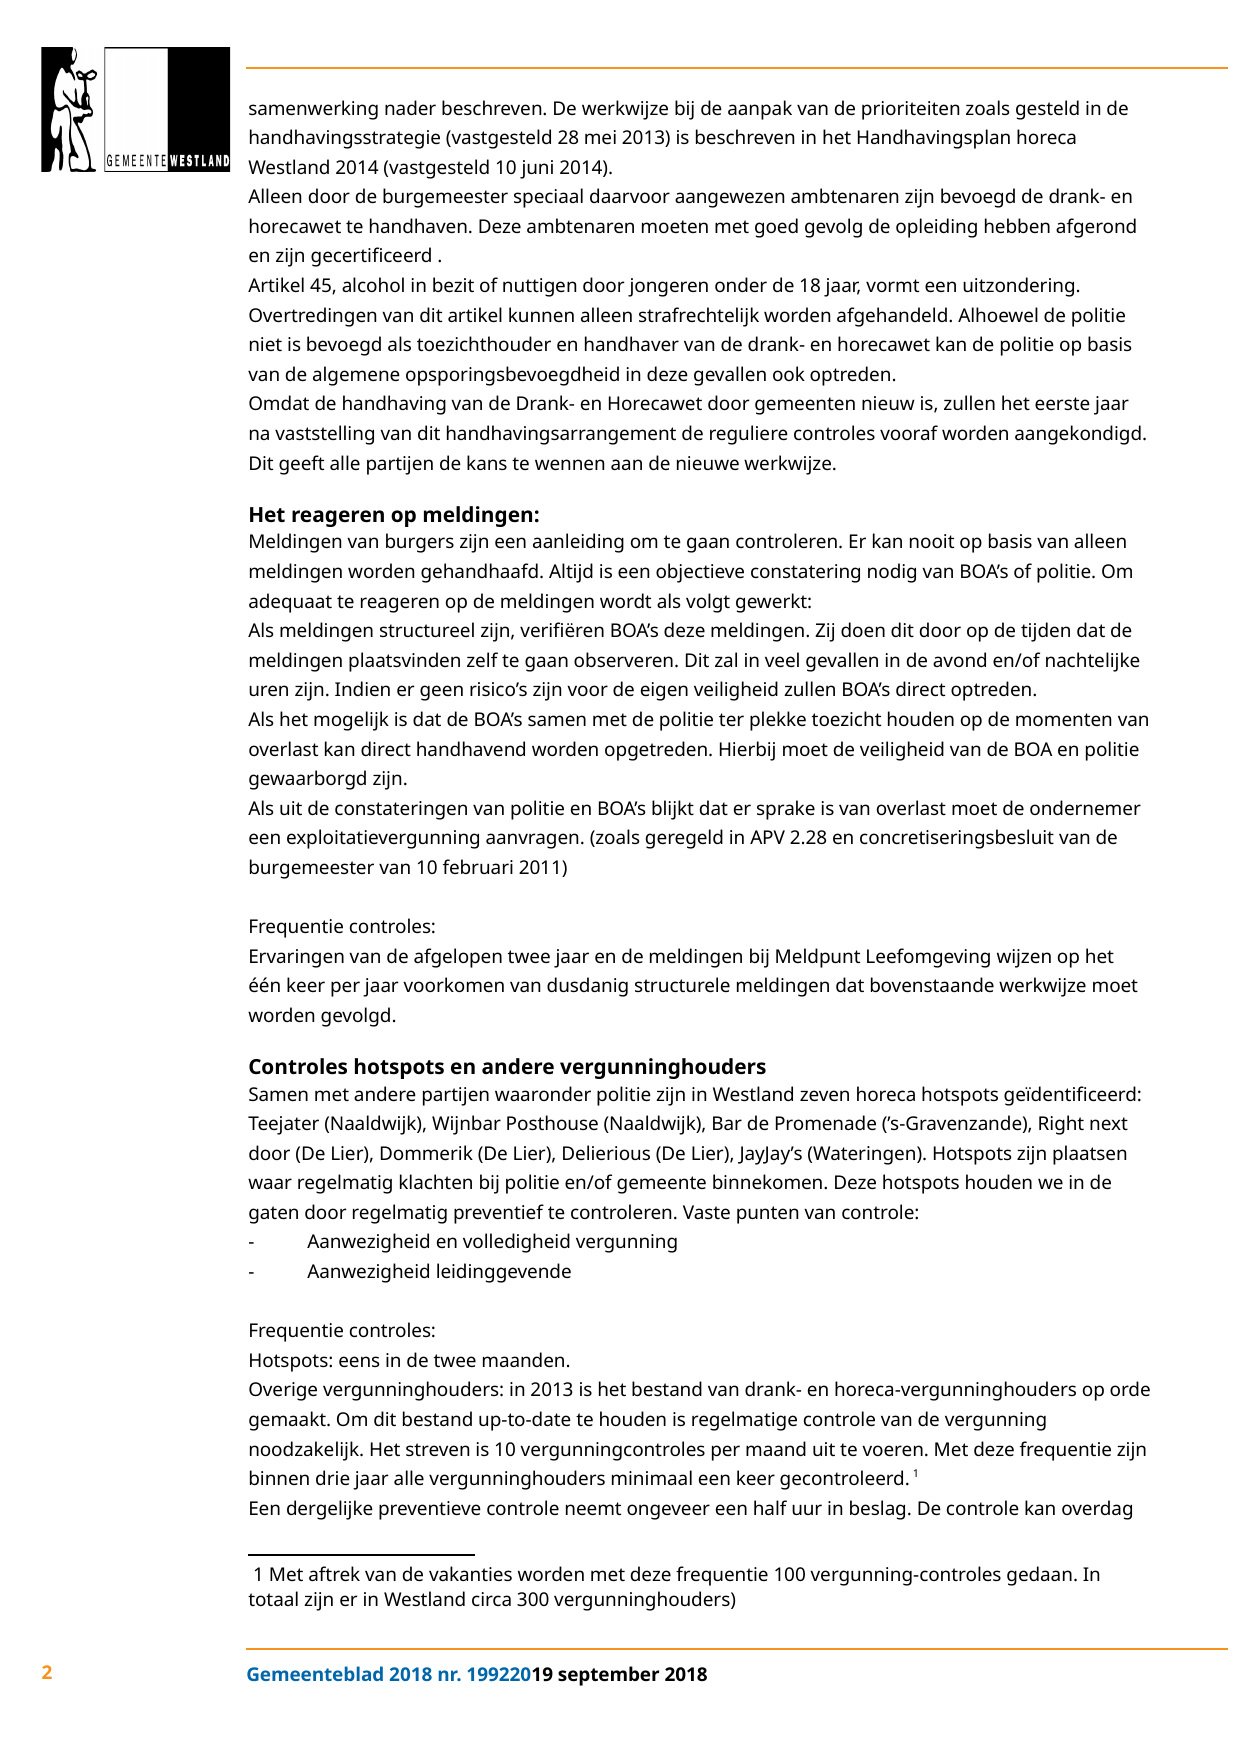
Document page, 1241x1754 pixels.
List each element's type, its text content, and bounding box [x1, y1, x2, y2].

text Alleen door de burgemeester speciaal daarvoor aangewezen ambtenaren zijn bevoegd de drank- en horecawet te handhaven. Deze ambtenaren moeten met goed gevolg de opleiding hebben afgerond en zijn gecertificeerd . [248, 183, 1152, 268]
text Als het mogelijk is dat de BOA’s samen met de politie ter plekke toezicht houden op de momenten van overlast kan direct handhavend worden opgetreden. Hierbij moet de veiligheid van de BOA en politie gewaarborgd zijn. [248, 706, 1152, 791]
list Aanwezigheid en volledigheid vergunning [248, 1229, 1152, 1254]
picture [41, 47, 231, 172]
text Het reageren op meldingen: [248, 500, 1152, 529]
text Als uit de constateringen van politie en BOA’s blijkt dat er sprake is van overlast moet de ondernemer een exploitatievergunning aanvragen. (zoals geregeld in APV 2.28 en concretiseringsbesluit van de burgemeester van 10 februari 2011) [248, 795, 1152, 880]
text Frequentie controles: [248, 1317, 1152, 1343]
text Meldingen van burgers zijn een aanleiding om te gaan controleren. Er kan nooit op basis van alleen meldingen worden gehandhaafd. Altijd is een objectieve constatering nodig van BOA’s of politie. Om adequaat te reageren op de meldingen wordt als volgt gewerkt: [248, 529, 1152, 613]
text Omdat de handhaving van de Drank- en Horecawet door gemeenten nieuw is, zullen het eerste jaar na vaststelling van dit handhavingsarrangement de reguliere controles vooraf worden aangekondigd. Dit geeft alle partijen de kans te wennen aan de nieuwe werkwijze. [248, 391, 1152, 476]
text Hotspots: eens in de twee maanden. [248, 1347, 1152, 1373]
text Controles hotspots en andere vergunninghouders [248, 1052, 1152, 1081]
text samenwerking nader beschreven. De werkwijze bij de aanpak van de prioriteiten zoals gesteld in de handhavingsstrategie (vastgesteld 28 mei 2013) is beschreven in het Handhavingsplan horeca Westland 2014 (vastgesteld 10 juni 2014). [248, 95, 1152, 180]
list Aanwezigheid leidinggevende [248, 1258, 1152, 1284]
text Een dergelijke preventieve controle neemt ongeveer een half uur in beslag. De controle kan overdag [248, 1495, 1152, 1521]
text Artikel 45, alcohol in bezit of nuttigen door jongeren onder de 18 jaar, vormt een uitzondering. Overtredingen van dit artikel kunnen alleen strafrechtelijk worden afgehandeld. Alhoewel de politie niet is bevoegd als toezichthouder en handhaver van de drank- en horecawet kan de politie op basis van de algemene opsporingsbevoegdheid in deze gevallen ook optreden. [248, 272, 1152, 387]
text Samen met andere partijen waaronder politie zijn in Westland zeven horeca hotspots geïdentificeerd: Teejater (Naaldwijk), Wijnbar Posthouse (Naaldwijk), Bar de Promenade (’s-Gravenzande), Right next door (De Lier), Dommerik (De Lier), Delierious (De Lier), JayJay’s (Wateringen). Hotspots zijn plaatsen waar regelmatig klachten bij politie en/of gemeente binnekomen. Deze hotspots houden we in de gaten door regelmatig preventief te controleren. Vaste punten van controle: [248, 1081, 1152, 1225]
text Met aftrek van de vakanties worden met deze frequentie 100 vergunning-controles gedaan. In totaal zijn er in Westland circa 300 vergunninghouders) [248, 1561, 1152, 1612]
text Frequentie controles: [248, 913, 1152, 939]
text Als meldingen structureel zijn, verifiëren BOA’s deze meldingen. Zij doen dit door op de tijden dat de meldingen plaatsvinden zelf te gaan observeren. Dit zal in veel gevallen in de avond en/of nachtelijke uren zijn. Indien er geen risico’s zijn voor de eigen veiligheid zullen BOA’s direct optreden. [248, 617, 1152, 702]
text Overige vergunninghouders: in 2013 is het bestand van drank- en horeca-vergunninghouders op orde gemaakt. Om dit bestand up-to-date te houden is regelmatige controle van de vergunning noodzakelijk. Het streven is 10 vergunningcontroles per maand uit te voeren. Met deze frequentie zijn binnen drie jaar alle vergunninghouders minimaal een keer gecontroleerd. [248, 1377, 1152, 1491]
text Ervaringen van de afgelopen twee jaar en de meldingen bij Meldpunt Leefomgeving wijzen op het één keer per jaar voorkomen van dusdanig structurele meldingen dat bovenstaande werkwijze moet worden gevolgd. [248, 943, 1152, 1028]
